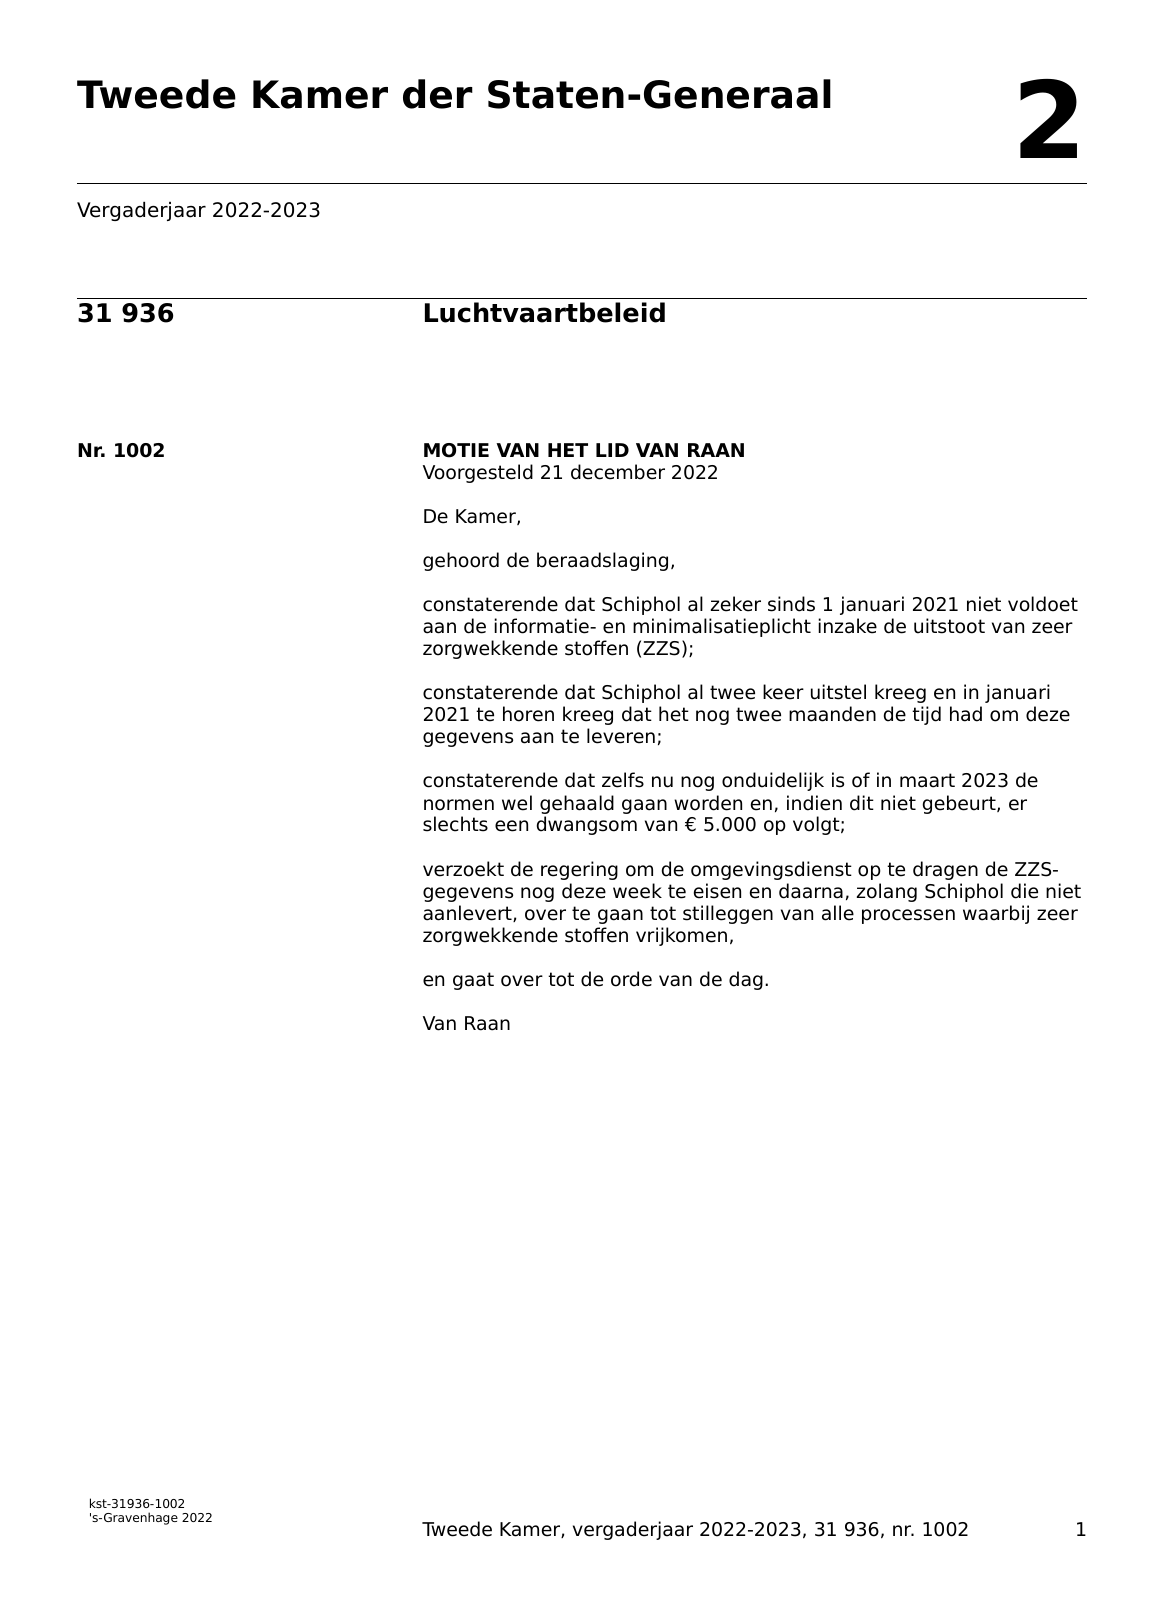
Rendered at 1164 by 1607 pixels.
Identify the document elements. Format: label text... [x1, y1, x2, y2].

text constaterende dat Schiphol al zeker sinds 1 januari 2021 niet voldoet aan de informatie- en minimalisatieplicht inzake de uitstoot van zeer zorgwekkende stoffen (ZZS); [422, 594, 1087, 660]
text en gaat over tot de orde van de dag. [422, 969, 1087, 991]
subtitle 31 936 Luchtvaartbeleid [77, 299, 1087, 329]
text Voorgesteld 21 december 2022 [422, 462, 1087, 484]
text constaterende dat Schiphol al twee keer uitstel kreeg en in januari 2021 te horen kreeg dat het nog twee maanden de tijd had om deze gegevens aan te leveren; [422, 682, 1087, 748]
subtitle Nr. 1002 MOTIE VAN HET LID VAN RAAN [77, 440, 1087, 462]
text verzoekt de regering om de omgevingsdienst op te dragen de ZZS-gegevens nog deze week te eisen en daarna, zolang Schiphol die niet aanlevert, over te gaan tot stilleggen van alle processen waarbij zeer zorgwekkende stoffen vrijkomen, [422, 858, 1087, 946]
table_cell Vergaderjaar 2022-2023 [77, 184, 1087, 298]
table_header Tweede Kamer der Staten-Generaal [77, 59, 886, 183]
text kst-31936-1002 [88, 1497, 323, 1511]
text constaterende dat zelfs nu nog onduidelijk is of in maart 2023 de normen wel gehaald gaan worden en, indien dit niet gebeurt, er slechts een dwangsom van € 5.000 op volgt; [422, 770, 1087, 836]
text 's-Gravenhage 2022 [88, 1511, 323, 1525]
text Van Raan [422, 1013, 1087, 1035]
text gehoord de beraadslaging, [422, 550, 1087, 572]
table_header 2 [886, 59, 1087, 183]
text De Kamer, [422, 506, 1087, 528]
